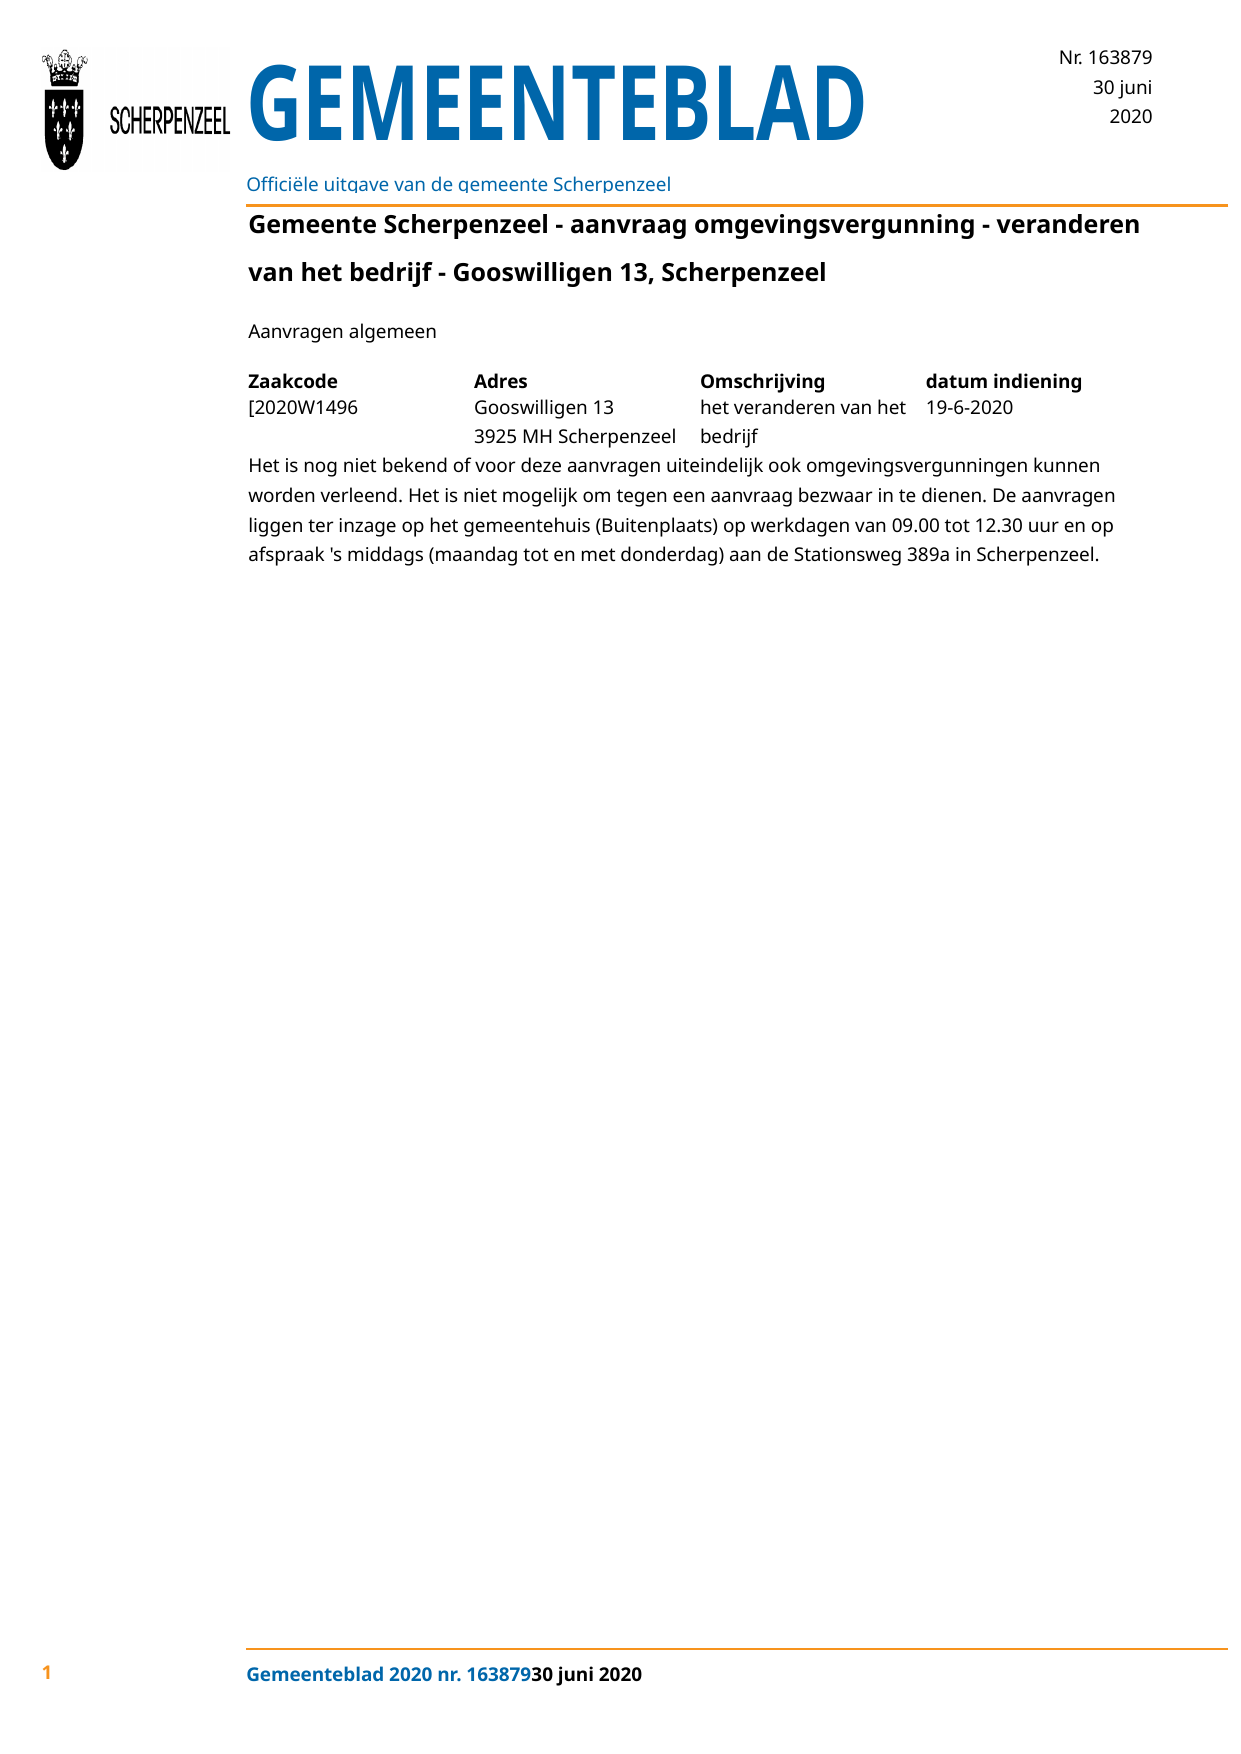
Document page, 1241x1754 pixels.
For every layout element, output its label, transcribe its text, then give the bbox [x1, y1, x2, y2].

table_cell Gooswilligen 13 3925 MH Scherpenzeel [474, 394, 700, 449]
table_header Omschrijving [700, 369, 926, 394]
table_cell [2020W1496 [248, 394, 474, 449]
text Gemeente Scherpenzeel - aanvraag omgevingsvergunning - veranderen van het bedrijf - Gooswilligen 13, Scherpenzeel [248, 207, 1152, 288]
table_header datum indiening [926, 369, 1152, 394]
picture [41, 47, 231, 172]
table_cell het veranderen van het bedrijf [700, 394, 926, 449]
text Aanvragen algemeen [248, 318, 1152, 344]
table_cell 19-6-2020 [926, 394, 1152, 449]
table_header Adres [474, 369, 700, 394]
text Het is nog niet bekend of voor deze aanvragen uiteindelijk ook omgevingsvergunningen kunnen worden verleend. Het is niet mogelijk om tegen een aanvraag bezwaar in te dienen. De aanvragen liggen ter inzage op het gemeentehuis (Buitenplaats) op werkdagen van 09.00 tot 12.30 uur en op afspraak 's middags (maandag tot en met donderdag) aan de Stationsweg 389a in Scherpenzeel. [248, 453, 1152, 567]
table_header Zaakcode [248, 369, 474, 394]
